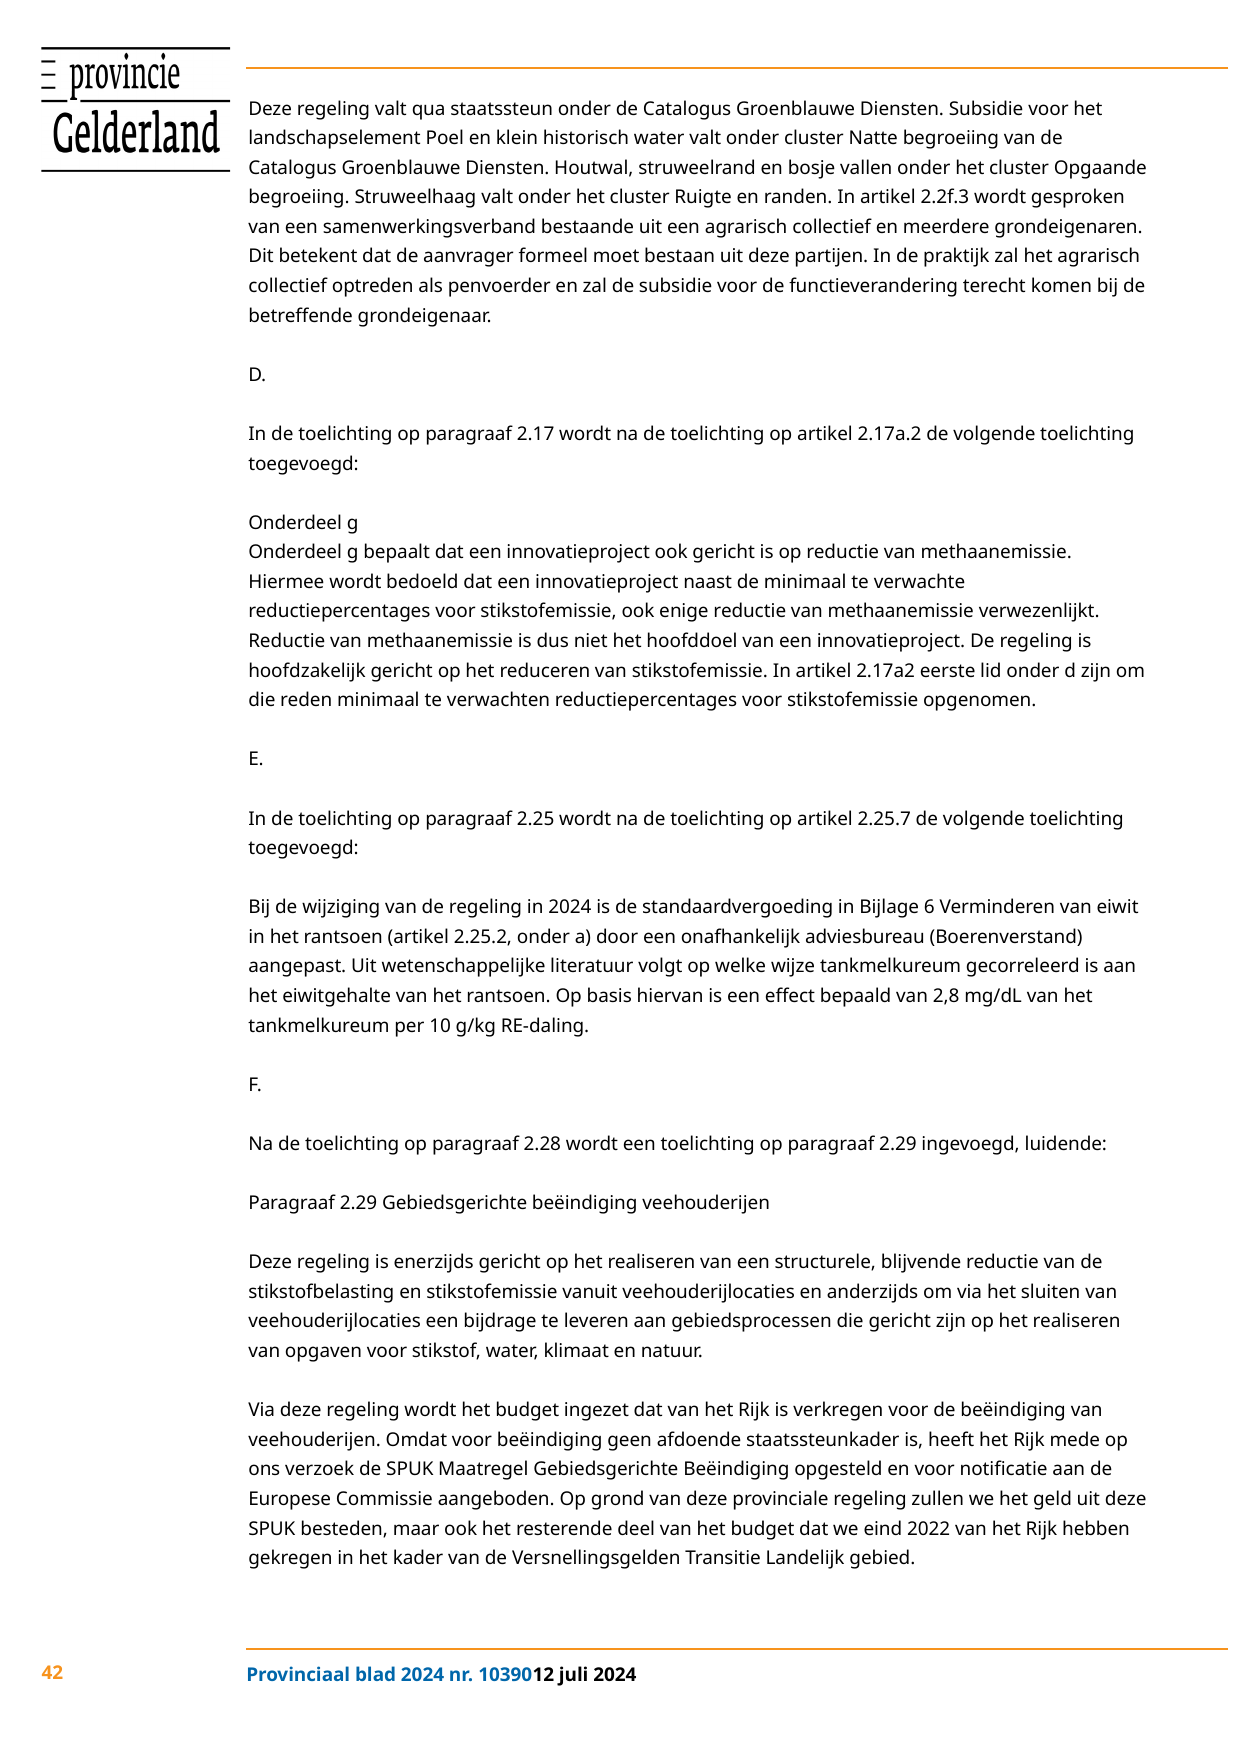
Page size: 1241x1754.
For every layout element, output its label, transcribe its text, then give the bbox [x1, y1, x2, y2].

text F. [248, 1071, 1152, 1097]
text Bij de wijziging van de regeling in 2024 is de standaardvergoeding in Bijlage 6 Verminderen van eiwit in het rantsoen (artikel 2.25.2, onder a) door een onafhankelijk adviesbureau (Boerenverstand) aangepast. Uit wetenschappelijke literatuur volgt op welke wijze tankmelkureum gecorreleerd is aan het eiwitgehalte van het rantsoen. Op basis hiervan is een effect bepaald van 2,8 mg/dL van het tankmelkureum per 10 g/kg RE-daling. [248, 893, 1152, 1038]
text E. [248, 746, 1152, 771]
picture [41, 47, 231, 172]
text Onderdeel g bepaalt dat een innovatieproject ook gericht is op reductie van methaanemissie. Hiermee wordt bedoeld dat een innovatieproject naast de minimaal te verwachte reductiepercentages voor stikstofemissie, ook enige reductie van methaanemissie verwezenlijkt. Reductie van methaanemissie is dus niet het hoofddoel van een innovatieproject. De regeling is hoofdzakelijk gericht op het reduceren van stikstofemissie. In artikel 2.17a2 eerste lid onder d zijn om die reden minimaal te verwachten reductiepercentages voor stikstofemissie opgenomen. [248, 538, 1152, 712]
text D. [248, 361, 1152, 387]
text Via deze regeling wordt het budget ingezet dat van het Rijk is verkregen voor de beëindiging van veehouderijen. Omdat voor beëindiging geen afdoende staatssteunkader is, heeft het Rijk mede op ons verzoek de SPUK Maatregel Gebiedsgerichte Beëindiging opgesteld en voor notificatie aan de Europese Commissie aangeboden. Op grond van deze provinciale regeling zullen we het geld uit deze SPUK besteden, maar ook het resterende deel van het budget dat we eind 2022 van het Rijk hebben gekregen in het kader van de Versnellingsgelden Transitie Landelijk gebied. [248, 1396, 1152, 1570]
text Na de toelichting op paragraaf 2.28 wordt een toelichting op paragraaf 2.29 ingevoegd, luidende: [248, 1130, 1152, 1156]
text Paragraaf 2.29 Gebiedsgerichte beëindiging veehouderijen [248, 1189, 1152, 1215]
text In de toelichting op paragraaf 2.25 wordt na de toelichting op artikel 2.25.7 de volgende toelichting toegevoegd: [248, 805, 1152, 860]
text In de toelichting op paragraaf 2.17 wordt na de toelichting op artikel 2.17a.2 de volgende toelichting toegevoegd: [248, 420, 1152, 476]
text Deze regeling valt qua staatssteun onder de Catalogus Groenblauwe Diensten. Subsidie voor het landschapselement Poel en klein historisch water valt onder cluster Natte begroeiing van de Catalogus Groenblauwe Diensten. Houtwal, struweelrand en bosje vallen onder het cluster Opgaande begroeiing. Struweelhaag valt onder het cluster Ruigte en randen. In artikel 2.2f.3 wordt gesproken van een samenwerkingsverband bestaande uit een agrarisch collectief en meerdere grondeigenaren. Dit betekent dat de aanvrager formeel moet bestaan uit deze partijen. In de praktijk zal het agrarisch collectief optreden als penvoerder en zal de subsidie voor de functieverandering terecht komen bij de betreffende grondeigenaar. [248, 95, 1152, 328]
text Onderdeel g [248, 509, 1152, 535]
text Deze regeling is enerzijds gericht op het realiseren van een structurele, blijvende reductie van de stikstofbelasting en stikstofemissie vanuit veehouderijlocaties en anderzijds om via het sluiten van veehouderijlocaties een bijdrage te leveren aan gebiedsprocessen die gericht zijn op het realiseren van opgaven voor stikstof, water, klimaat en natuur. [248, 1248, 1152, 1363]
